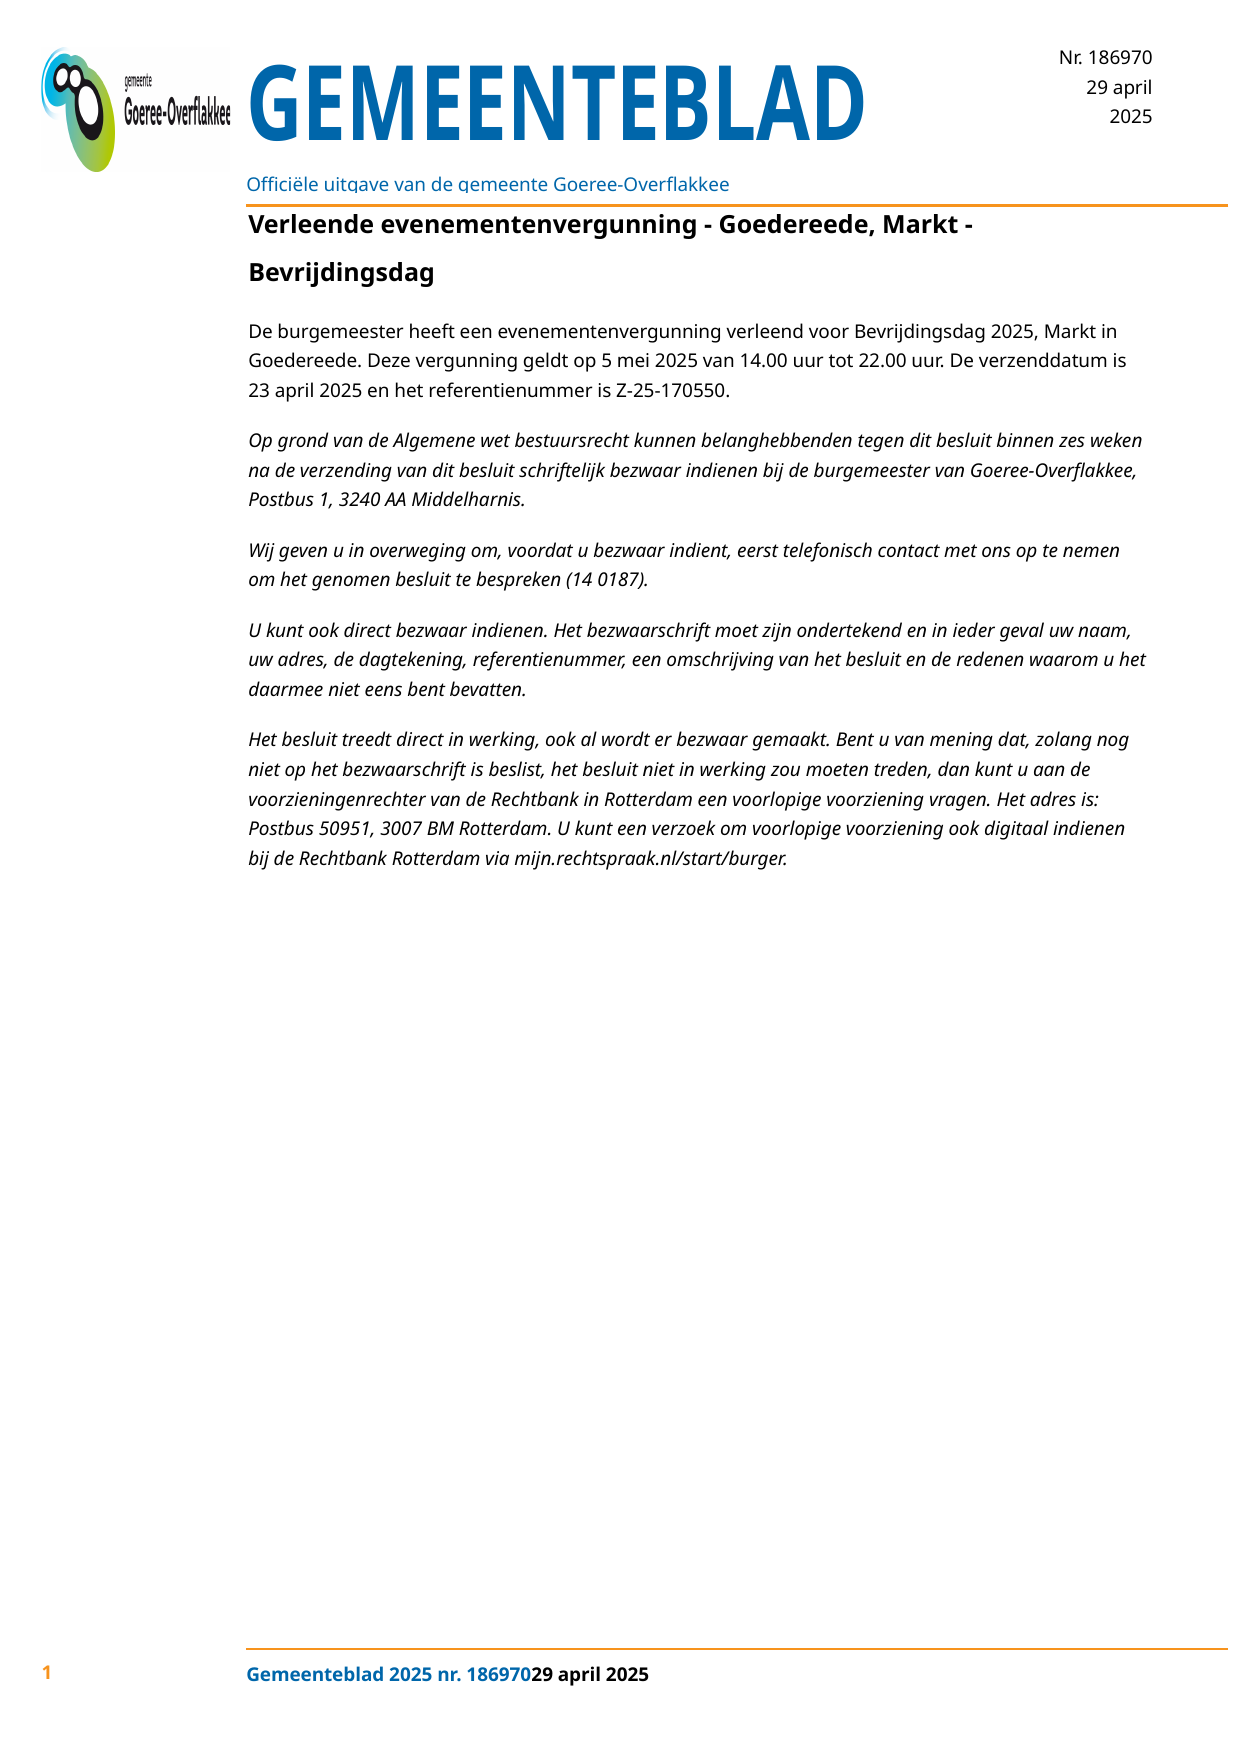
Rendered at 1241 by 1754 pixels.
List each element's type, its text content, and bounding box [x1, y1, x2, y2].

text U kunt ook direct bezwaar indienen. Het bezwaarschrift moet zijn ondertekend en in ieder geval uw naam, uw adres, de dagtekening, referentienummer, een omschrijving van het besluit en de redenen waarom u het daarmee niet eens bent bevatten. [248, 617, 1152, 702]
text De burgemeester heeft een evenementenvergunning verleend voor Bevrijdingsdag 2025, Markt in Goedereede. Deze vergunning geldt op 5 mei 2025 van 14.00 uur tot 22.00 uur. De verzenddatum is 23 april 2025 en het referentienummer is Z-25-170550. [248, 318, 1152, 403]
text Verleende evenementenvergunning - Goedereede, Markt - Bevrijdingsdag [248, 207, 1152, 288]
text Wij geven u in overweging om, voordat u bezwaar indient, eerst telefonisch contact met ons op te nemen om het genomen besluit te bespreken (14 0187). [248, 537, 1152, 592]
text Op grond van de Algemene wet bestuursrecht kunnen belanghebbenden tegen dit besluit binnen zes weken na de verzending van dit besluit schriftelijk bezwaar indienen bij de burgemeester van Goeree-Overflakkee, Postbus 1, 3240 AA Middelharnis. [248, 427, 1152, 512]
picture [41, 47, 231, 172]
text Het besluit treedt direct in werking, ook al wordt er bezwaar gemaakt. Bent u van mening dat, zolang nog niet op het bezwaarschrift is beslist, het besluit niet in werking zou moeten treden, dan kunt u aan de voorzieningenrechter van de Rechtbank in Rotterdam een voorlopige voorziening vragen. Het adres is: Postbus 50951, 3007 BM Rotterdam. U kunt een verzoek om voorlopige voorziening ook digitaal indienen bij de Rechtbank Rotterdam via mijn.rechtspraak.nl/start/burger. [248, 727, 1152, 871]
